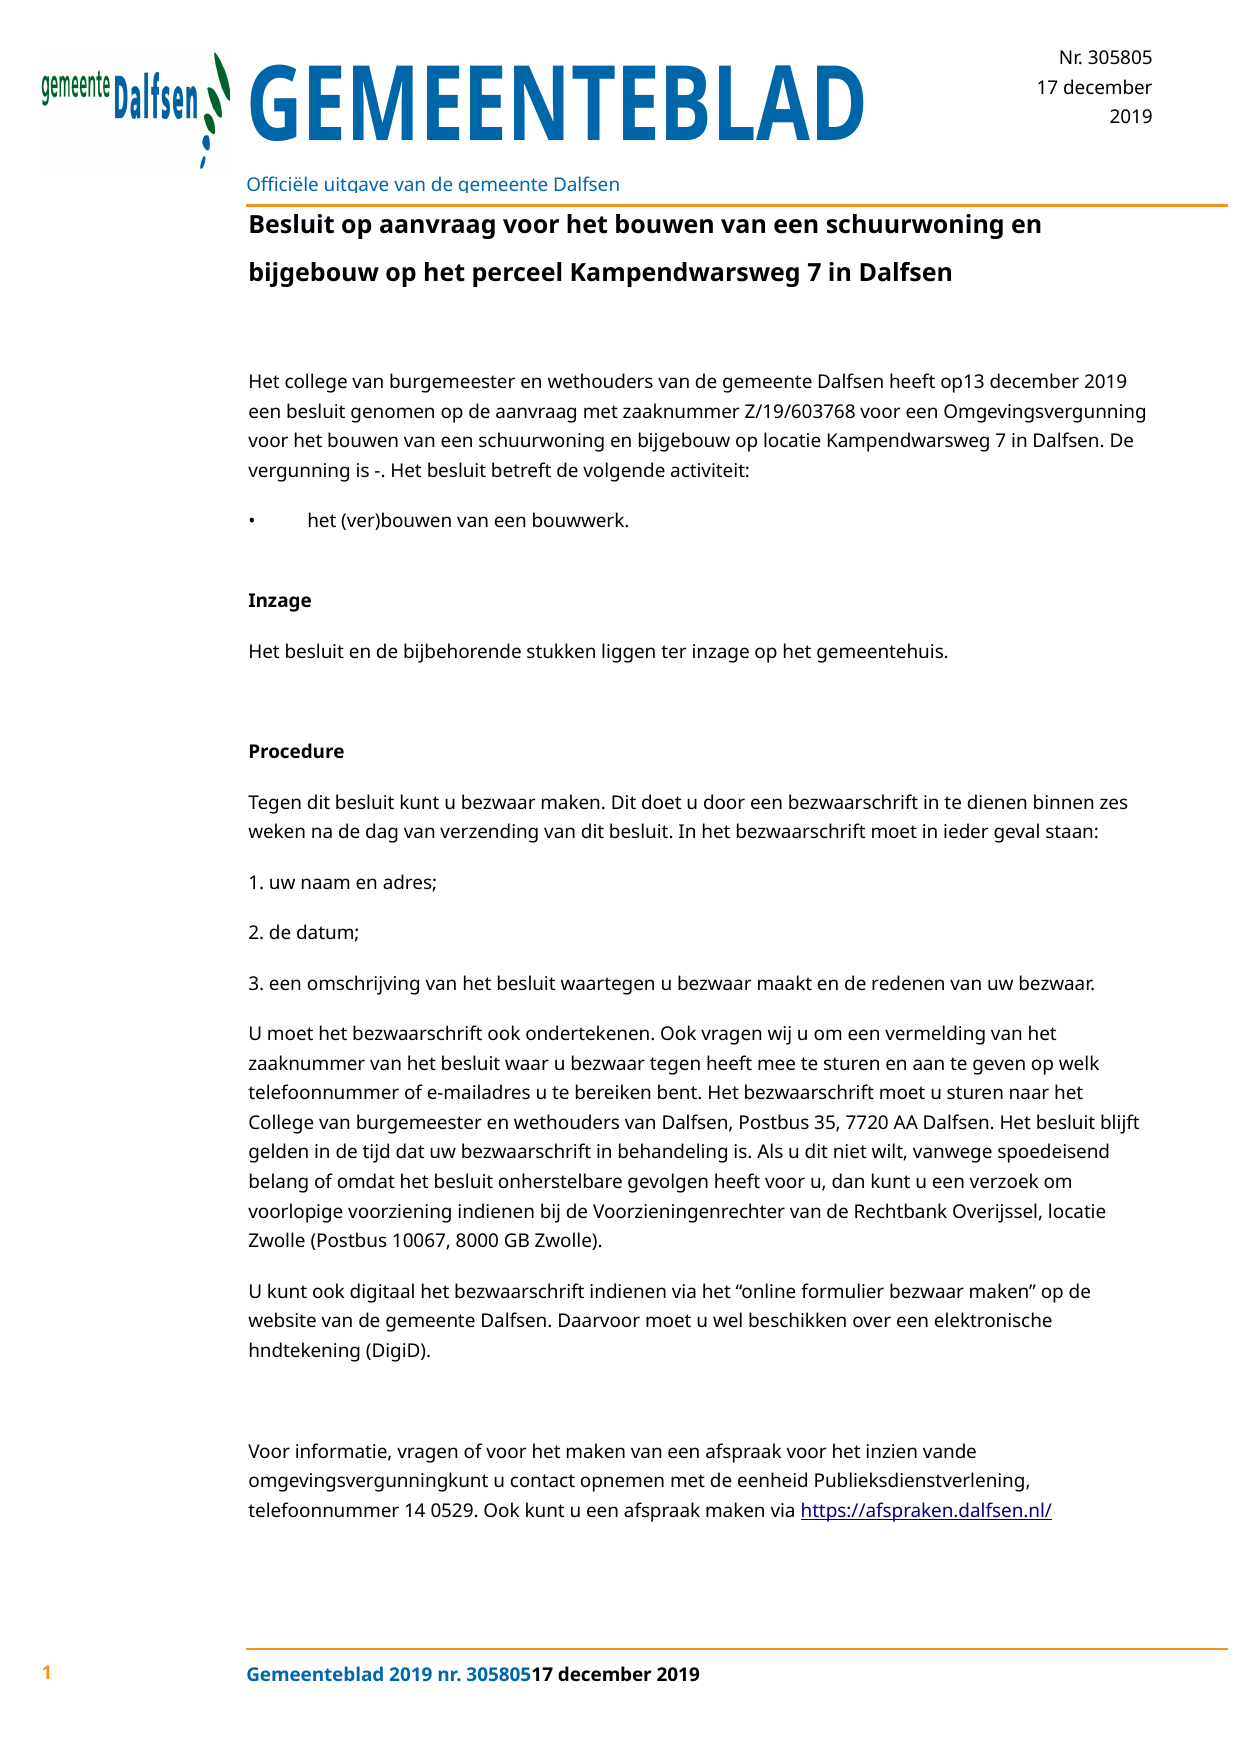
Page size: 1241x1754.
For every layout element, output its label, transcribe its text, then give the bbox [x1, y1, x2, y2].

picture [41, 47, 231, 172]
text 3. een omschrijving van het besluit waartegen u bezwaar maakt en de redenen van uw bezwaar. [248, 970, 1152, 996]
text 1. uw naam en adres; [248, 869, 1152, 895]
text U kunt ook digitaal het bezwaarschrift indienen via het “online formulier bezwaar maken” op de website van de gemeente Dalfsen. Daarvoor moet u wel beschikken over een elektronische hndtekening (DigiD). [248, 1278, 1152, 1363]
text U moet het bezwaarschrift ook ondertekenen. Ook vragen wij u om een vermelding van het zaaknummer van het besluit waar u bezwaar tegen heeft mee te sturen en aan te geven op welk telefoonnummer of e-mailadres u te bereiken bent. Het bezwaarschrift moet u sturen naar het College van burgemeester en wethouders van Dalfsen, Postbus 35, 7720 AA Dalfsen. Het besluit blijft gelden in de tijd dat uw bezwaarschrift in behandeling is. Als u dit niet wilt, vanwege spoedeisend belang of omdat het besluit onherstelbare gevolgen heeft voor u, dan kunt u een verzoek om voorlopige voorziening indienen bij de Voorzieningenrechter van de Rechtbank Overijssel, locatie Zwolle (Postbus 10067, 8000 GB Zwolle). [248, 1020, 1152, 1253]
list het (ver)bouwen van een bouwwerk. [248, 507, 1152, 533]
text 2. de datum; [248, 919, 1152, 945]
text Tegen dit besluit kunt u bezwaar maken. Dit doet u door een bezwaarschrift in te dienen binnen zes weken na de dag van verzending van dit besluit. In het bezwaarschrift moet in ieder geval staan: [248, 789, 1152, 844]
text Voor informatie, vragen of voor het maken van een afspraak voor het inzien vande omgevingsvergunningkunt u contact opnemen met de eenheid Publieksdienstverlening, telefoonnummer 14 0529. Ook kunt u een afspraak maken via https://afspraken.dalfsen.nl/ [248, 1438, 1152, 1523]
text Procedure [248, 739, 1152, 764]
text Het besluit en de bijbehorende stukken liggen ter inzage op het gemeentehuis. [248, 638, 1152, 664]
text Het college van burgemeester en wethouders van de gemeente Dalfsen heeft op13 december 2019 een besluit genomen op de aanvraag met zaaknummer Z/19/603768 voor een Omgevingsvergunning voor het bouwen van een schuurwoning en bijgebouw op locatie Kampendwarsweg 7 in Dalfsen. De vergunning is -. Het besluit betreft de volgende activiteit: [248, 368, 1152, 483]
text Besluit op aanvraag voor het bouwen van een schuurwoning en bijgebouw op het perceel Kampendwarsweg 7 in Dalfsen [248, 207, 1152, 288]
text Inzage [248, 587, 1152, 613]
